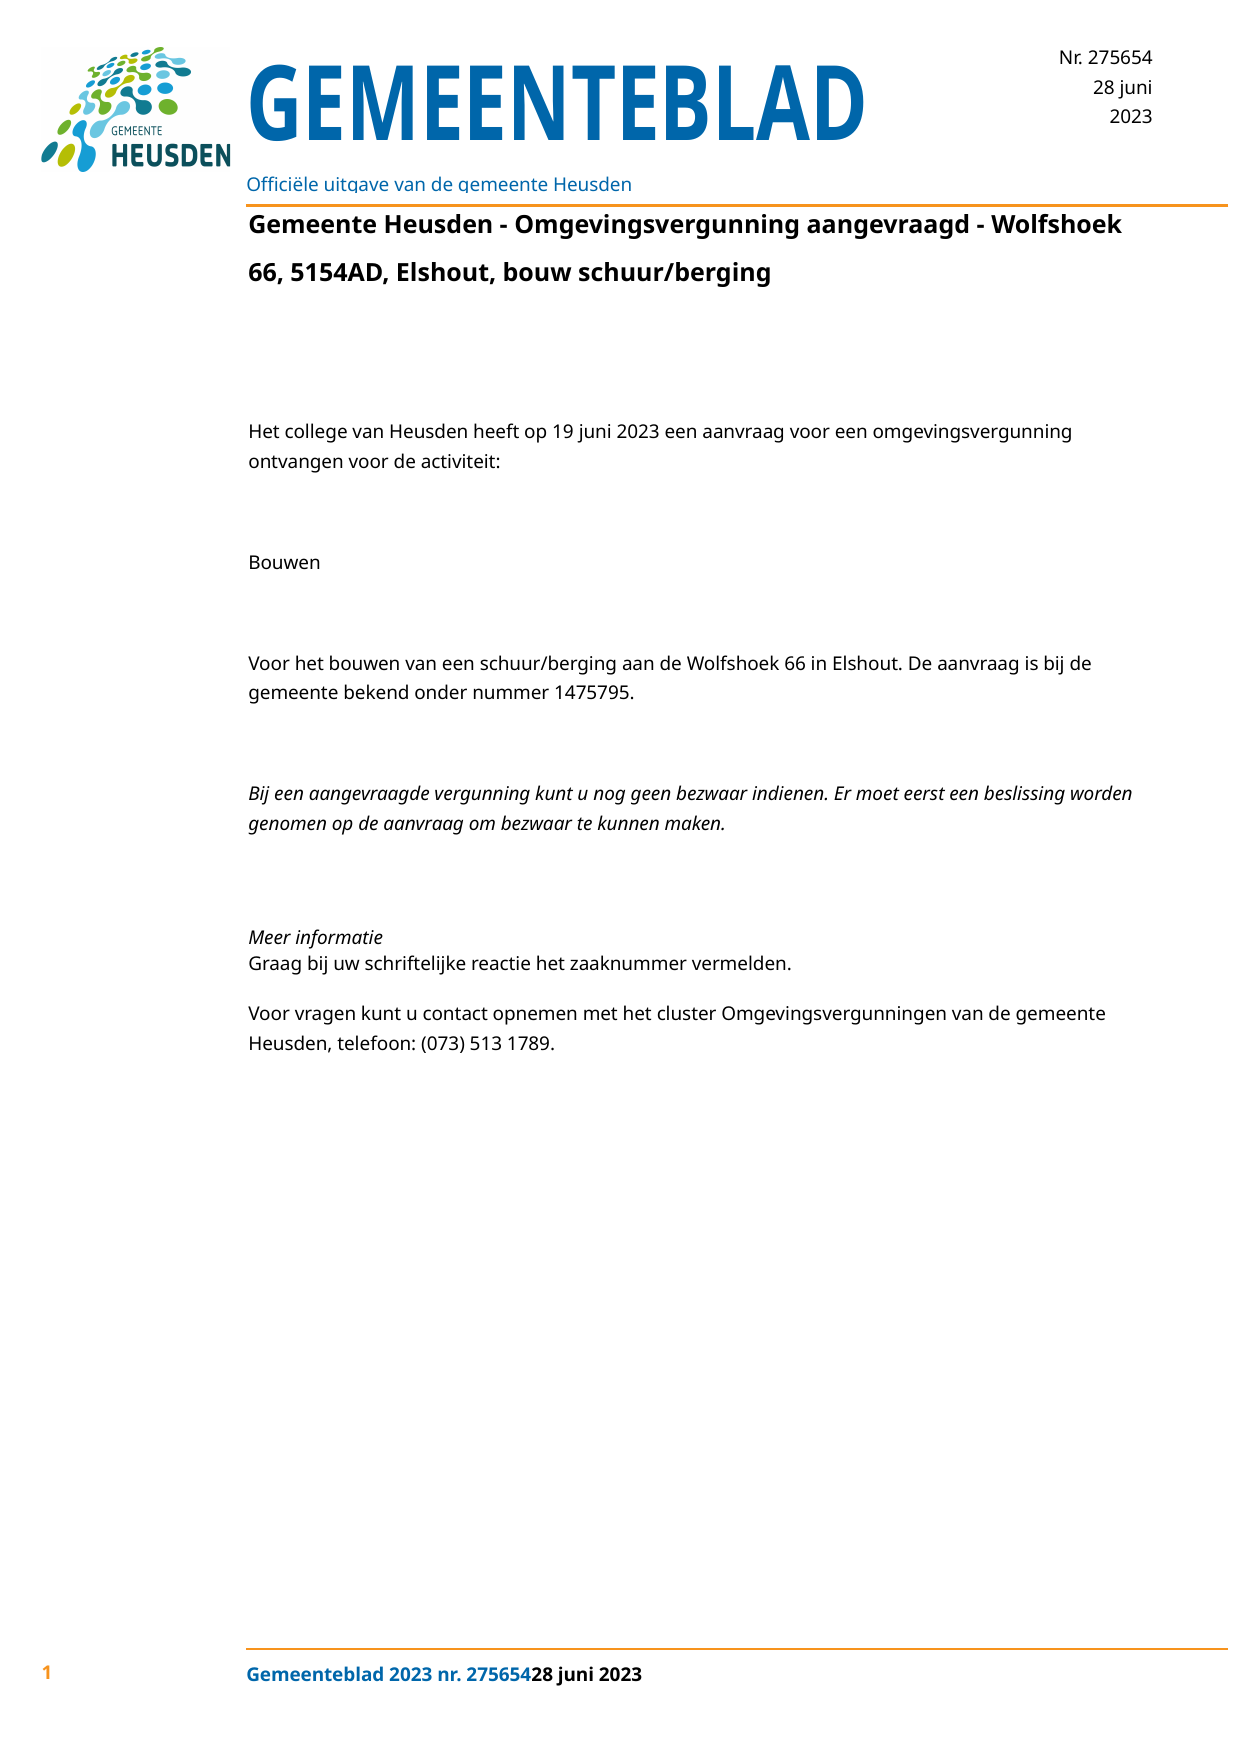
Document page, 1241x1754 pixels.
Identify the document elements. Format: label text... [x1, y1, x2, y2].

text Graag bij uw schriftelijke reactie het zaaknummer vermelden. [248, 950, 1152, 976]
text Bouwen [248, 549, 1152, 575]
text Het college van Heusden heeft op 19 juni 2023 een aanvraag voor een omgevingsvergunning ontvangen voor de activiteit: [248, 419, 1152, 474]
picture [41, 47, 231, 172]
text Gemeente Heusden - Omgevingsvergunning aangevraagd - Wolfshoek 66, 5154AD, Elshout, bouw schuur/berging [248, 207, 1152, 288]
text Bij een aangevraagde vergunning kunt u nog geen bezwaar indienen. Er moet eerst een beslissing worden genomen op de aanvraag om bezwaar te kunnen maken. [248, 780, 1152, 836]
text Meer informatie [248, 924, 1152, 950]
text Voor vragen kunt u contact opnemen met het cluster Omgevingsvergunningen van de gemeente Heusden, telefoon: (073) 513 1789. [248, 1001, 1152, 1056]
text Voor het bouwen van een schuur/berging aan de Wolfshoek 66 in Elshout. De aanvraag is bij de gemeente bekend onder nummer 1475795. [248, 650, 1152, 705]
